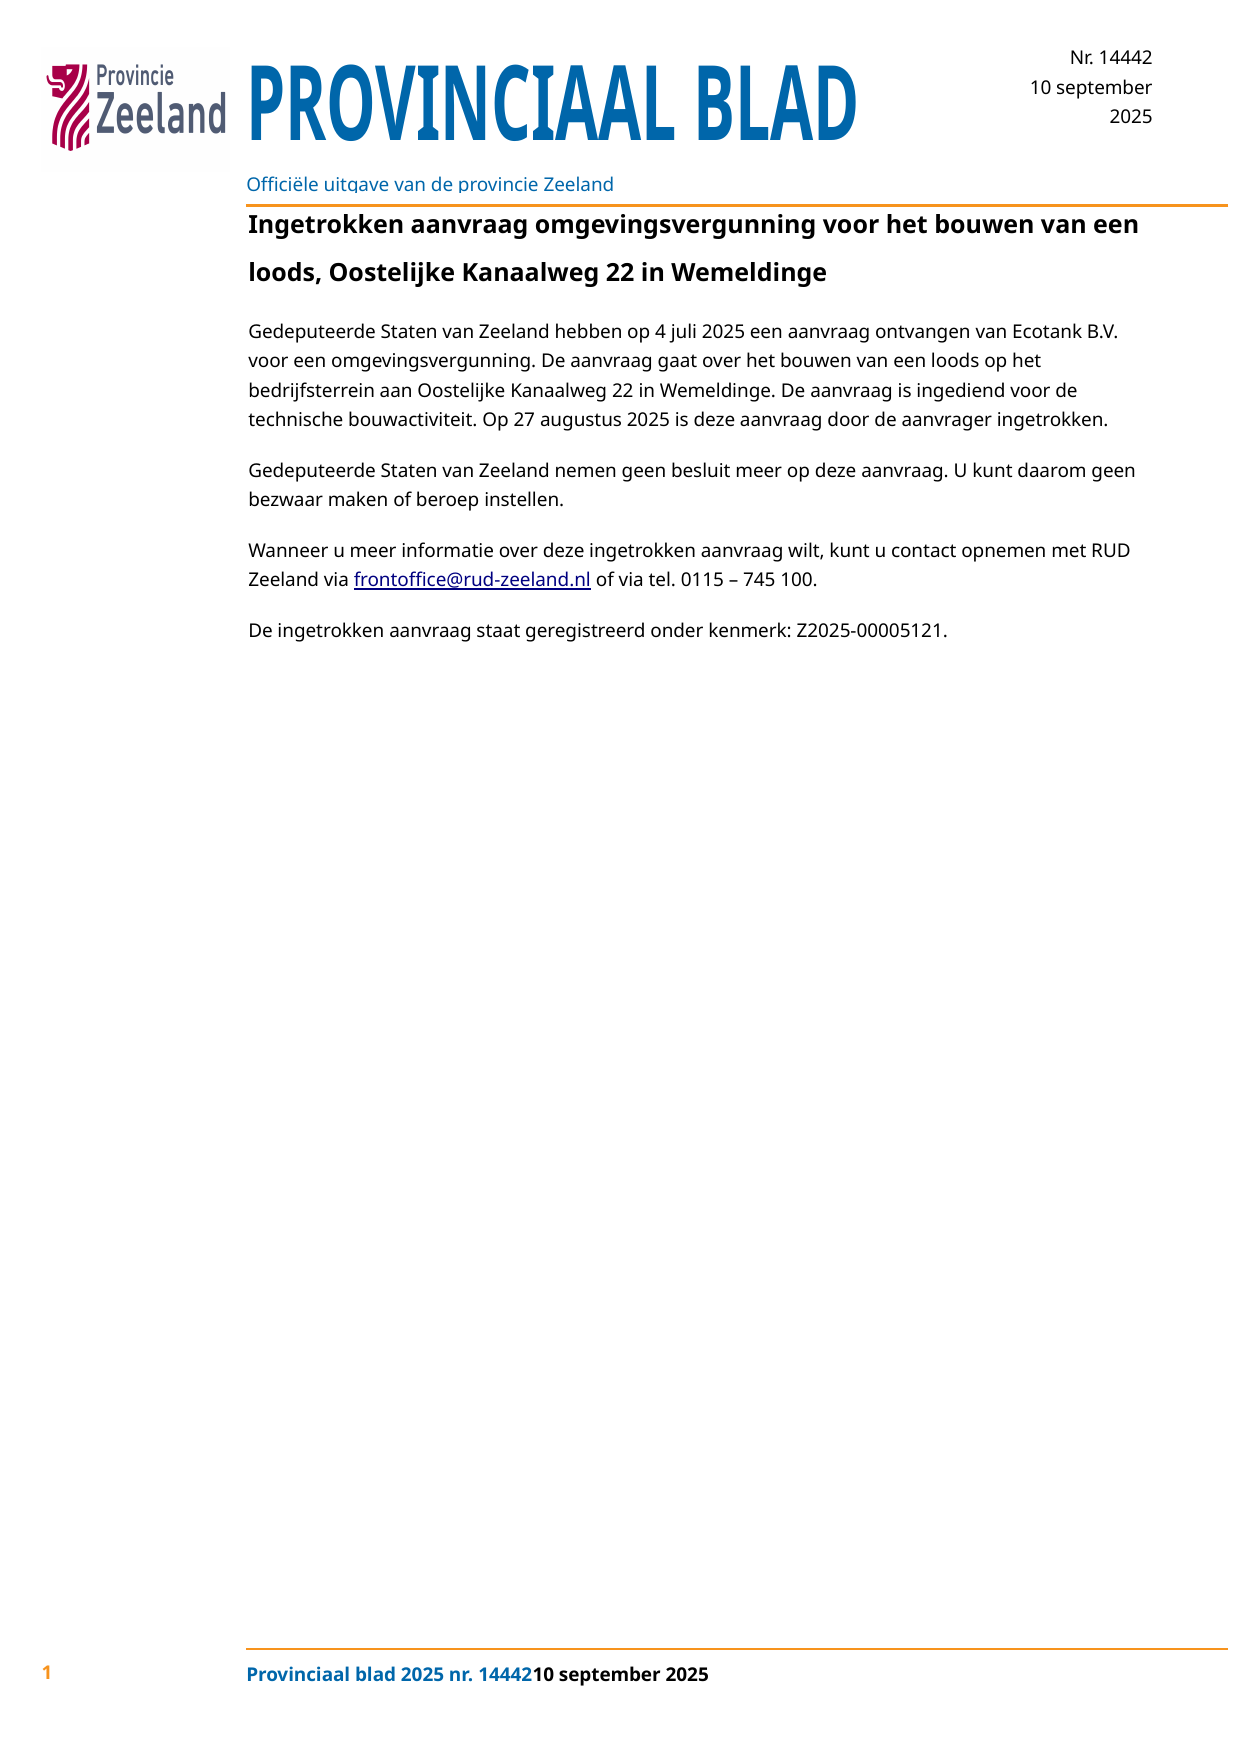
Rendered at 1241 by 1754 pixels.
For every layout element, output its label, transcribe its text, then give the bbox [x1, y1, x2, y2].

text Gedeputeerde Staten van Zeeland nemen geen besluit meer op deze aanvraag. U kunt daarom geen bezwaar maken of beroep instellen. [248, 457, 1152, 512]
picture [41, 47, 231, 172]
text De ingetrokken aanvraag staat geregistreerd onder kenmerk: Z2025-00005121. [248, 617, 1152, 643]
text Wanneer u meer informatie over deze ingetrokken aanvraag wilt, kunt u contact opnemen met RUD Zeeland via frontoffice@rud-zeeland.nl of via tel. 0115 – 745 100. [248, 537, 1152, 592]
text Ingetrokken aanvraag omgevingsvergunning voor het bouwen van een loods, Oostelijke Kanaalweg 22 in Wemeldinge [248, 207, 1152, 288]
text Gedeputeerde Staten van Zeeland hebben op 4 juli 2025 een aanvraag ontvangen van Ecotank B.V. voor een omgevingsvergunning. De aanvraag gaat over het bouwen van een loods op het bedrijfsterrein aan Oostelijke Kanaalweg 22 in Wemeldinge. De aanvraag is ingediend voor de technische bouwactiviteit. Op 27 augustus 2025 is deze aanvraag door de aanvrager ingetrokken. [248, 318, 1152, 432]
